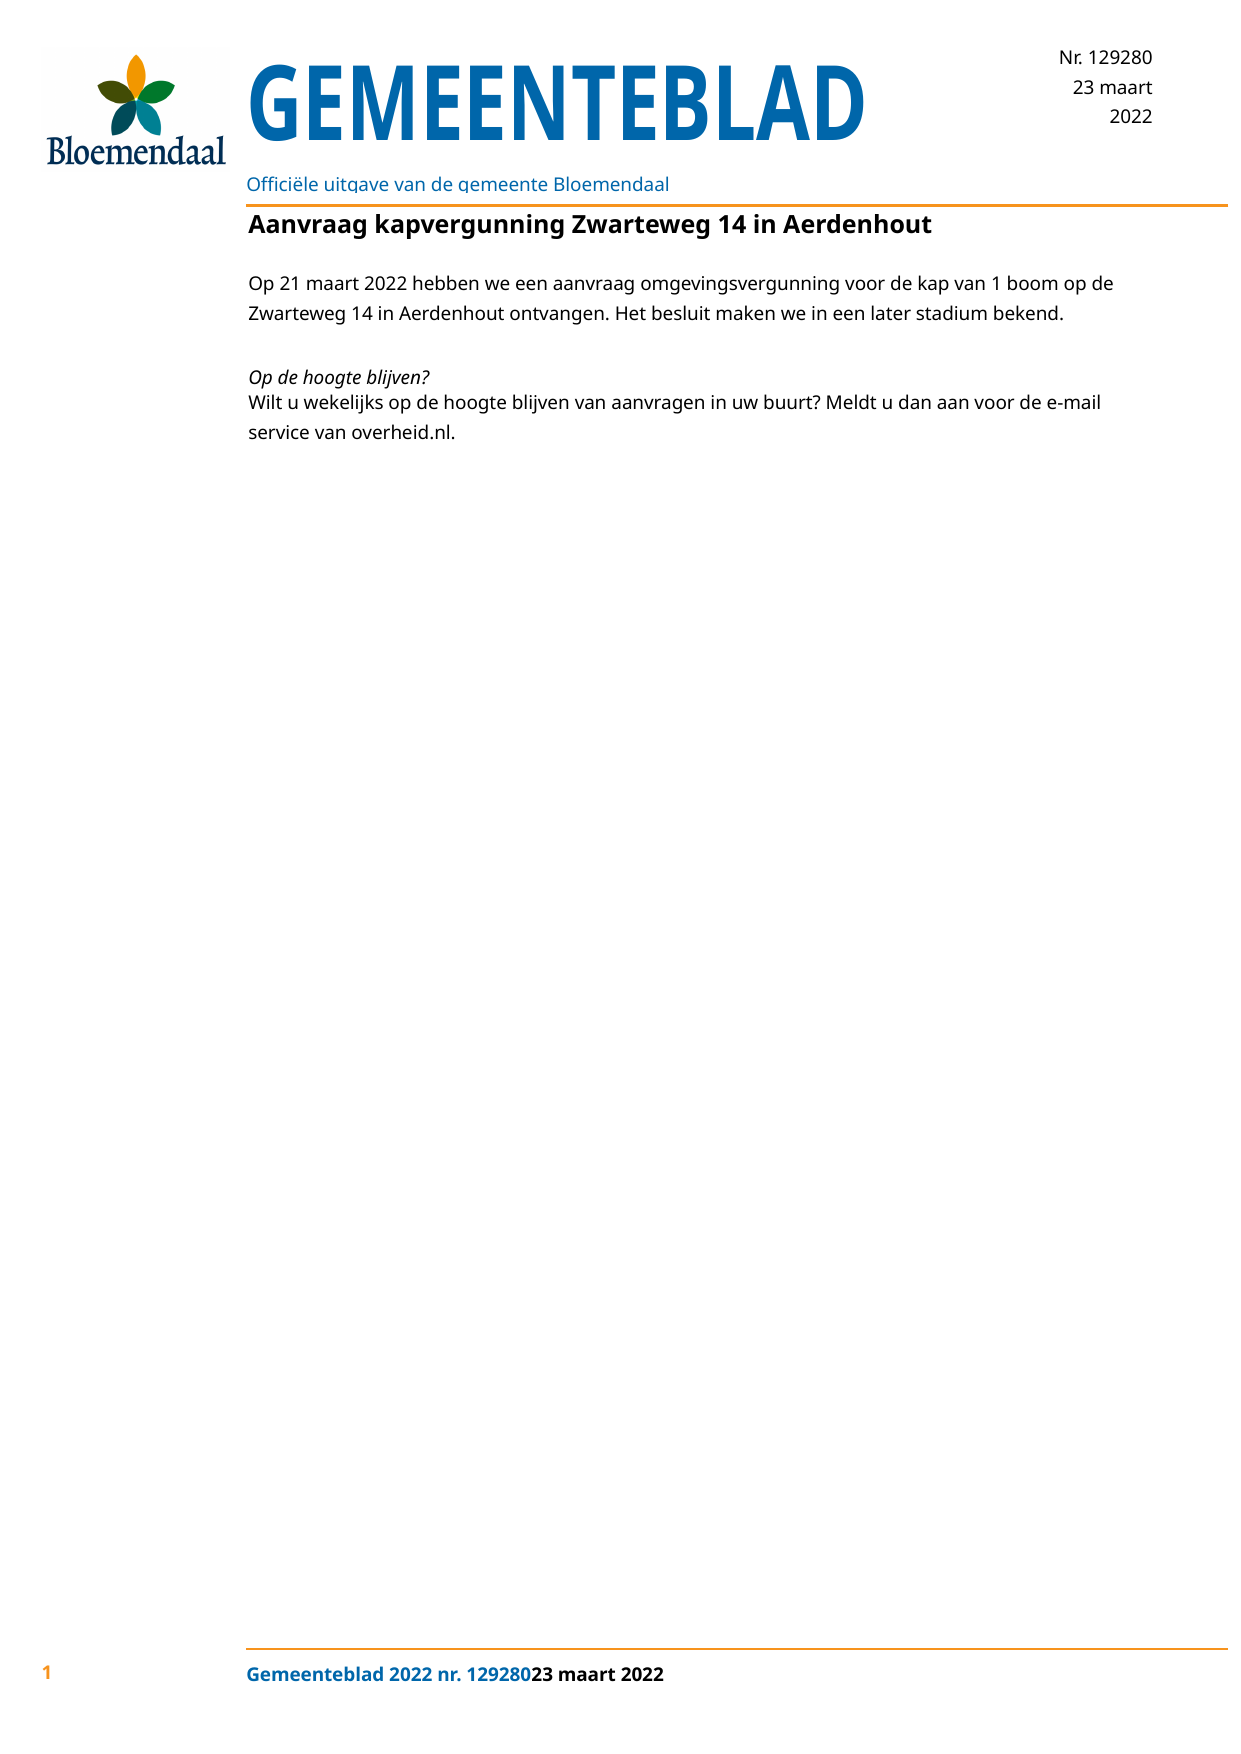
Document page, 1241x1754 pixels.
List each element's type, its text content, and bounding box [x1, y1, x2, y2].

text Aanvraag kapvergunning Zwarteweg 14 in Aerdenhout [248, 207, 1152, 241]
text Wilt u wekelijks op de hoogte blijven van aanvragen in uw buurt? Meldt u dan aan voor de e-mail service van overheid.nl. [248, 389, 1152, 445]
text Op de hoogte blijven? [248, 364, 1152, 389]
picture [41, 47, 231, 172]
text Op 21 maart 2022 hebben we een aanvraag omgevingsvergunning voor de kap van 1 boom op de Zwarteweg 14 in Aerdenhout ontvangen. Het besluit maken we in een later stadium bekend. [248, 270, 1152, 326]
